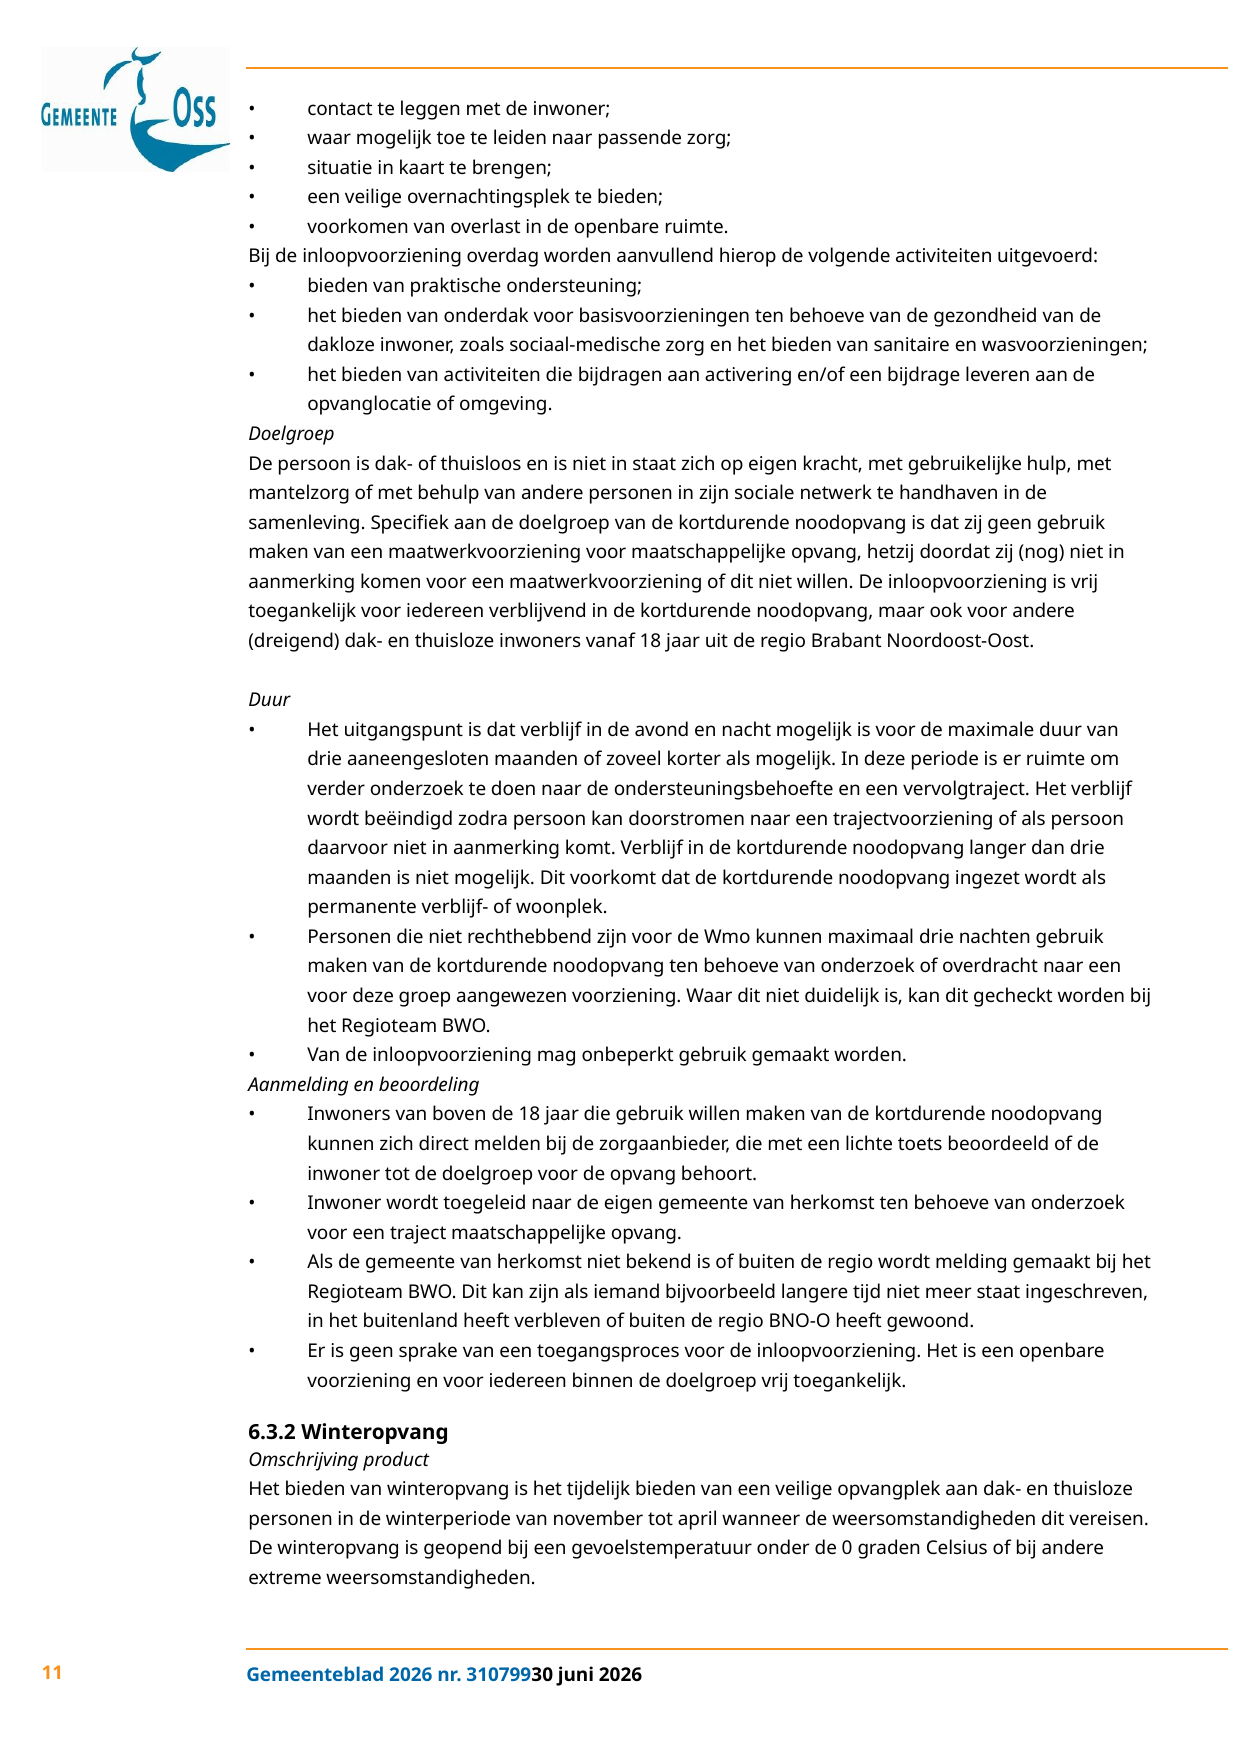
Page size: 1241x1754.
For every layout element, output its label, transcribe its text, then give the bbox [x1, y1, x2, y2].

list situatie in kaart te brengen; [248, 154, 1152, 180]
list het bieden van onderdak voor basisvoorzieningen ten behoeve van de gezondheid van de dakloze inwoner, zoals sociaal-medische zorg en het bieden van sanitaire en wasvoorzieningen; [248, 302, 1152, 357]
list voorkomen van overlast in de openbare ruimte. [248, 213, 1152, 239]
text Duur [248, 686, 1152, 712]
list Personen die niet rechthebbend zijn voor de Wmo kunnen maximaal drie nachten gebruik maken van de kortdurende noodopvang ten behoeve van onderzoek of overdracht naar een voor deze groep aangewezen voorziening. Waar dit niet duidelijk is, kan dit gecheckt worden bij het Regioteam BWO. [248, 923, 1152, 1038]
text Aanmelding en beoordeling [248, 1071, 1152, 1097]
list Als de gemeente van herkomst niet bekend is of buiten de regio wordt melding gemaakt bij het Regioteam BWO. Dit kan zijn als iemand bijvoorbeeld langere tijd niet meer staat ingeschreven, in het buitenland heeft verbleven of buiten de regio BNO-O heeft gewoond. [248, 1248, 1152, 1333]
text Omschrijving product [248, 1446, 1152, 1471]
list waar mogelijk toe te leiden naar passende zorg; [248, 124, 1152, 150]
picture [41, 47, 231, 172]
text 6.3.2 Winteropvang [248, 1417, 1152, 1446]
text Het bieden van winteropvang is het tijdelijk bieden van een veilige opvangplek aan dak- en thuisloze personen in de winterperiode van november tot april wanneer de weersomstandigheden dit vereisen. De winteropvang is geopend bij een gevoelstemperatuur onder de 0 graden Celsius of bij andere extreme weersomstandigheden. [248, 1475, 1152, 1590]
list Inwoner wordt toegeleid naar de eigen gemeente van herkomst ten behoeve van onderzoek voor een traject maatschappelijke opvang. [248, 1189, 1152, 1245]
text Doelgroep [248, 420, 1152, 446]
list bieden van praktische ondersteuning; [248, 272, 1152, 298]
list contact te leggen met de inwoner; [248, 95, 1152, 121]
list Inwoners van boven de 18 jaar die gebruik willen maken van de kortdurende noodopvang kunnen zich direct melden bij de zorgaanbieder, die met een lichte toets beoordeeld of de inwoner tot de doelgroep voor de opvang behoort. [248, 1101, 1152, 1186]
list een veilige overnachtingsplek te bieden; [248, 183, 1152, 209]
list Er is geen sprake van een toegangsproces voor de inloopvoorziening. Het is een openbare voorziening en voor iedereen binnen de doelgroep vrij toegankelijk. [248, 1337, 1152, 1393]
list het bieden van activiteiten die bijdragen aan activering en/of een bijdrage leveren aan de opvanglocatie of omgeving. [248, 361, 1152, 416]
text Bij de inloopvoorziening overdag worden aanvullend hierop de volgende activiteiten uitgevoerd: [248, 243, 1152, 268]
list Van de inloopvoorziening mag onbeperkt gebruik gemaakt worden. [248, 1041, 1152, 1067]
text De persoon is dak- of thuisloos en is niet in staat zich op eigen kracht, met gebruikelijke hulp, met mantelzorg of met behulp van andere personen in zijn sociale netwerk te handhaven in de samenleving. Specifiek aan de doelgroep van de kortdurende noodopvang is dat zij geen gebruik maken van een maatwerkvoorziening voor maatschappelijke opvang, hetzij doordat zij (nog) niet in aanmerking komen voor een maatwerkvoorziening of dit niet willen. De inloopvoorziening is vrij toegankelijk voor iedereen verblijvend in de kortdurende noodopvang, maar ook voor andere (dreigend) dak- en thuisloze inwoners vanaf 18 jaar uit de regio Brabant Noordoost-Oost. [248, 450, 1152, 653]
list Het uitgangspunt is dat verblijf in de avond en nacht mogelijk is voor de maximale duur van drie aaneengesloten maanden of zoveel korter als mogelijk. In deze periode is er ruimte om verder onderzoek te doen naar de ondersteuningsbehoefte en een vervolgtraject. Het verblijf wordt beëindigd zodra persoon kan doorstromen naar een trajectvoorziening of als persoon daarvoor niet in aanmerking komt. Verblijf in de kortdurende noodopvang langer dan drie maanden is niet mogelijk. Dit voorkomt dat de kortdurende noodopvang ingezet wordt als permanente verblijf- of woonplek. [248, 716, 1152, 919]
